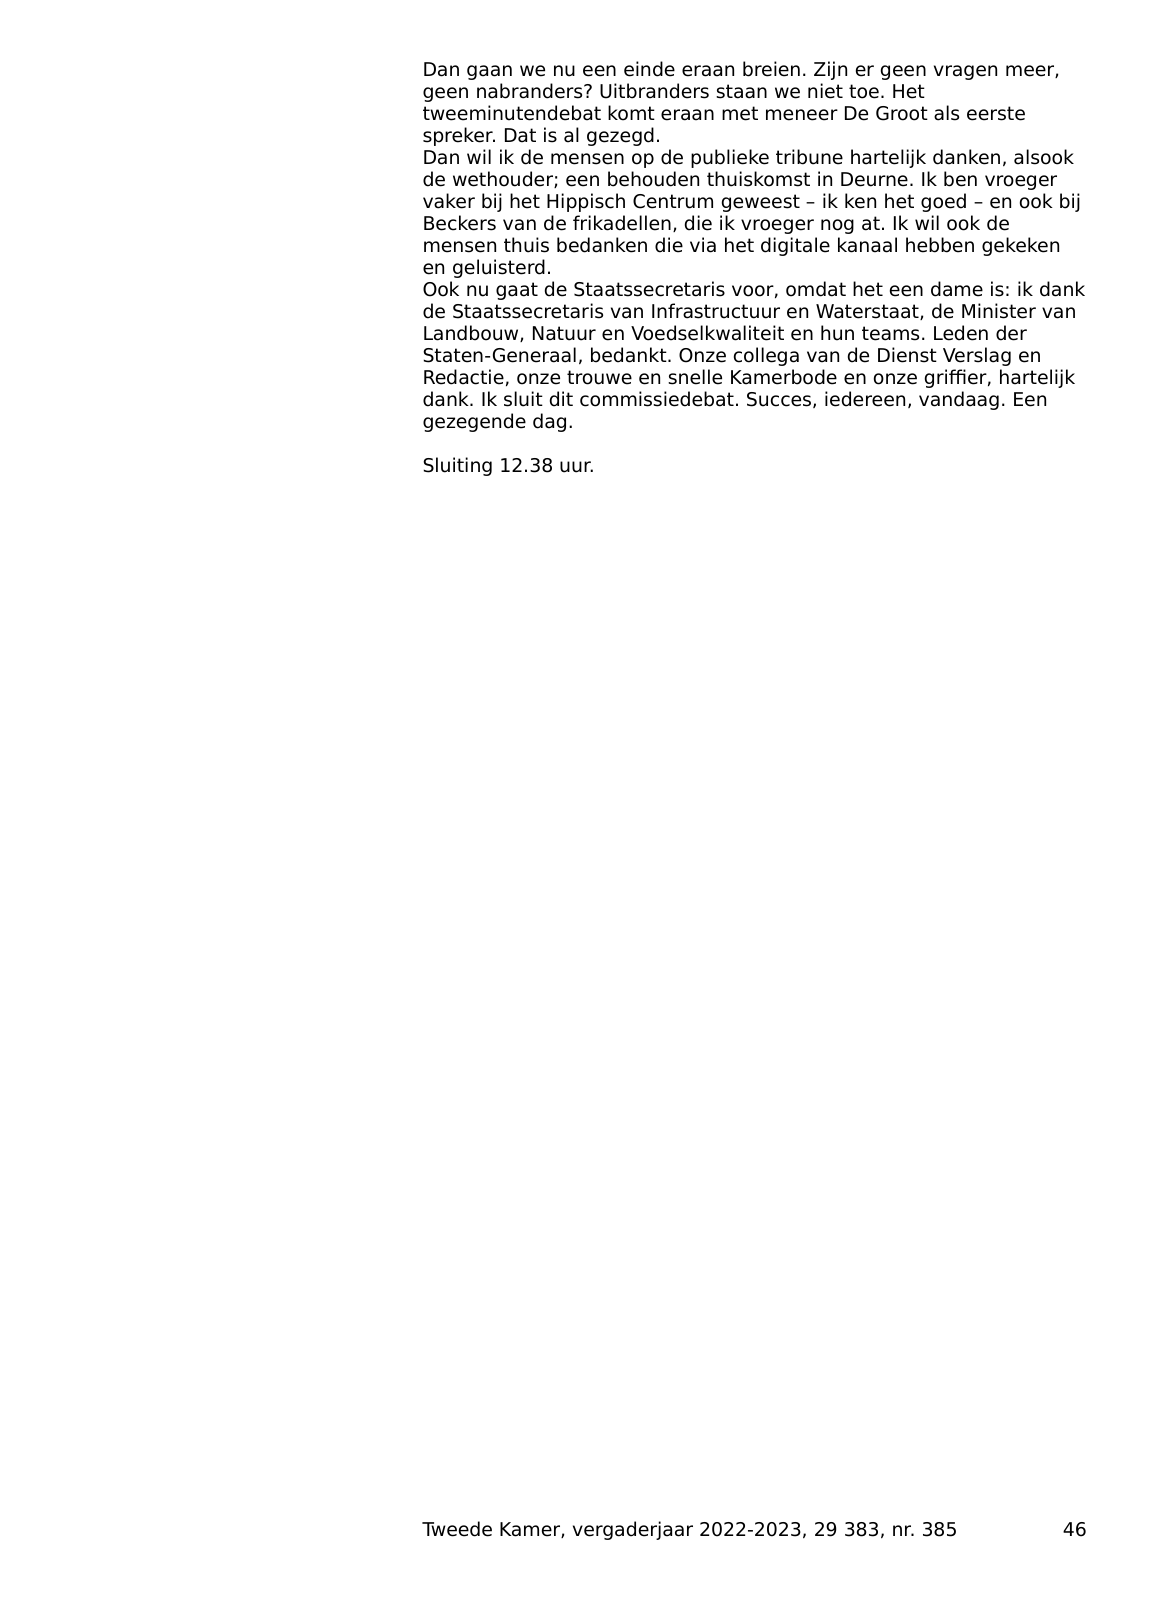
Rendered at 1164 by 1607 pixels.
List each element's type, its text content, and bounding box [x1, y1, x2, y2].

text Ook nu gaat de Staatssecretaris voor, omdat het een dame is: ik dank de Staatssecretaris van Infrastructuur en Waterstaat, de Minister van Landbouw, Natuur en Voedselkwaliteit en hun teams. Leden der Staten-Generaal, bedankt. Onze collega van de Dienst Verslag en Redactie, onze trouwe en snelle Kamerbode en onze griffier, hartelijk dank. Ik sluit dit commissiedebat. Succes, iedereen, vandaag. Een gezegende dag. [422, 279, 1087, 433]
text Dan wil ik de mensen op de publieke tribune hartelijk danken, alsook de wethouder; een behouden thuiskomst in Deurne. Ik ben vroeger vaker bij het Hippisch Centrum geweest – ik ken het goed – en ook bij Beckers van de frikadellen, die ik vroeger nog at. Ik wil ook de mensen thuis bedanken die via het digitale kanaal hebben gekeken en geluisterd. [422, 147, 1087, 279]
text Sluiting 12.38 uur. [422, 455, 1087, 477]
text Dan gaan we nu een einde eraan breien. Zijn er geen vragen meer, geen nabranders? Uitbranders staan we niet toe. Het tweeminutendebat komt eraan met meneer De Groot als eerste spreker. Dat is al gezegd. [422, 59, 1087, 147]
